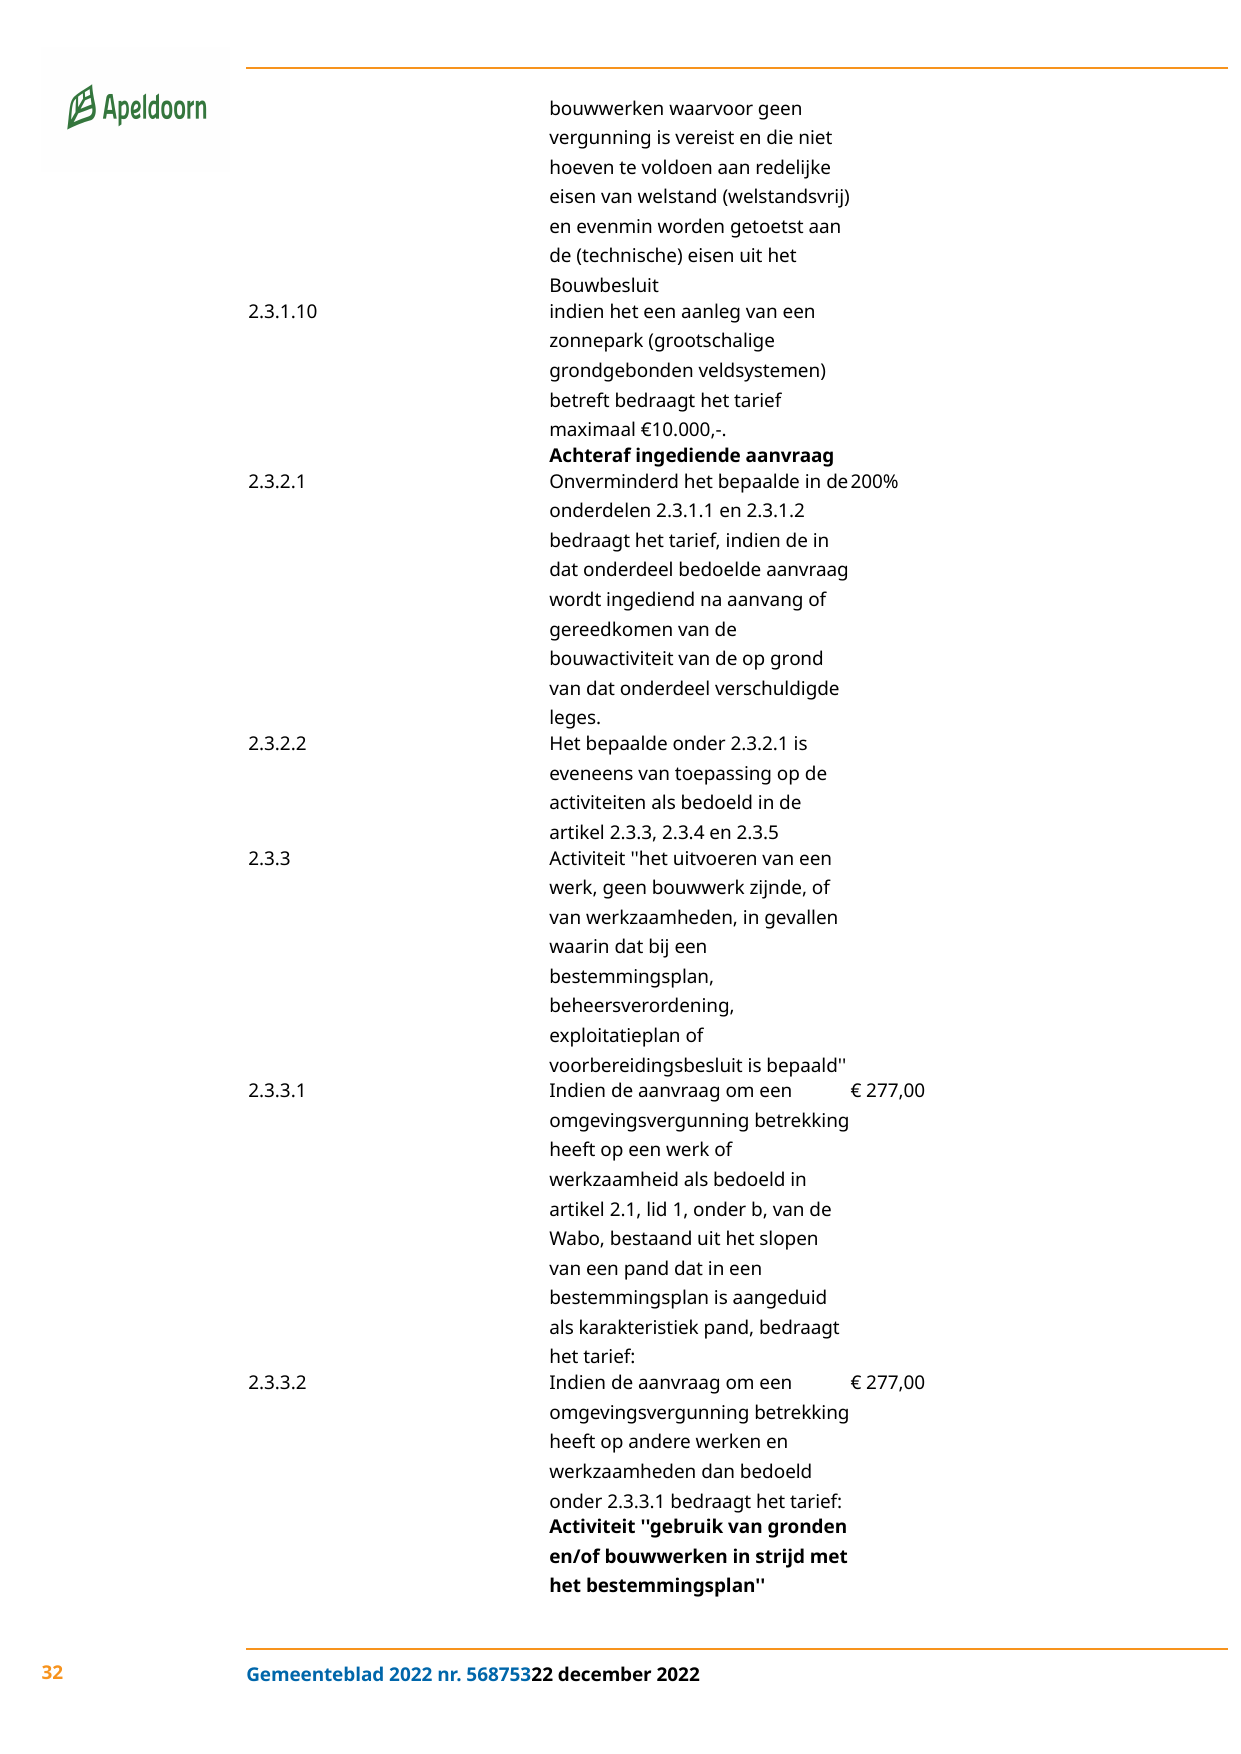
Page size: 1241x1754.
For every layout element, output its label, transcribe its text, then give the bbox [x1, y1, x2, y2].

table_cell Activiteit ''het uitvoeren van een werk, geen bouwwerk zijnde, of van werkzaamheden, in gevallen waarin dat bij een bestemmingsplan, beheersverordening, exploitatieplan of voorbereidingsbesluit is bepaald'' [549, 845, 850, 1077]
table_cell bouwwerken waarvoor geen vergunning is vereist en die niet hoeven te voldoen aan redelijke eisen van welstand (welstandsvrij) en evenmin worden getoetst aan de (technische) eisen uit het Bouwbesluit [549, 95, 850, 298]
table_cell Onverminderd het bepaalde in de onderdelen 2.3.1.1 en 2.3.1.2 bedraagt het tarief, indien de in dat onderdeel bedoelde aanvraag wordt ingediend na aanvang of gereedkomen van de bouwactiviteit van de op grond van dat onderdeel verschuldigde leges. [549, 468, 850, 730]
table_cell Activiteit ''gebruik van gronden en/of bouwwerken in strijd met het bestemmingsplan'' [549, 1514, 850, 1598]
table_cell [850, 1514, 1152, 1598]
table_cell [248, 442, 549, 468]
table_cell 2.3.2.1 [248, 468, 549, 730]
table_cell [850, 845, 1152, 1077]
table_cell [850, 298, 1152, 442]
table_cell [248, 95, 549, 298]
table_cell Achteraf ingediende aanvraag [549, 442, 850, 468]
table_cell € 277,00 [850, 1370, 1152, 1513]
table_cell Indien de aanvraag om een omgevingsvergunning betrekking heeft op andere werken en werkzaamheden dan bedoeld onder 2.3.3.1 bedraagt het tarief: [549, 1370, 850, 1513]
picture [41, 47, 231, 172]
table_cell indien het een aanleg van een zonnepark (grootschalige grondgebonden veldsystemen) betreft bedraagt het tarief maximaal €10.000,-. [549, 298, 850, 442]
table_cell 2.3.1.10 [248, 298, 549, 442]
table_cell 2.3.2.2 [248, 730, 549, 845]
table_cell [850, 730, 1152, 845]
table_cell € 277,00 [850, 1078, 1152, 1369]
table_cell [850, 95, 1152, 298]
table_cell Indien de aanvraag om een omgevingsvergunning betrekking heeft op een werk of werkzaamheid als bedoeld in artikel 2.1, lid 1, onder b, van de Wabo, bestaand uit het slopen van een pand dat in een bestemmingsplan is aangeduid als karakteristiek pand, bedraagt het tarief: [549, 1078, 850, 1369]
table_cell [248, 1514, 549, 1598]
table_cell [850, 442, 1152, 468]
table_cell 200% [850, 468, 1152, 730]
table_cell Het bepaalde onder 2.3.2.1 is eveneens van toepassing op de activiteiten als bedoeld in de artikel 2.3.3, 2.3.4 en 2.3.5 [549, 730, 850, 845]
table_cell 2.3.3.2 [248, 1370, 549, 1513]
table_cell 2.3.3.1 [248, 1078, 549, 1369]
table_cell 2.3.3 [248, 845, 549, 1077]
